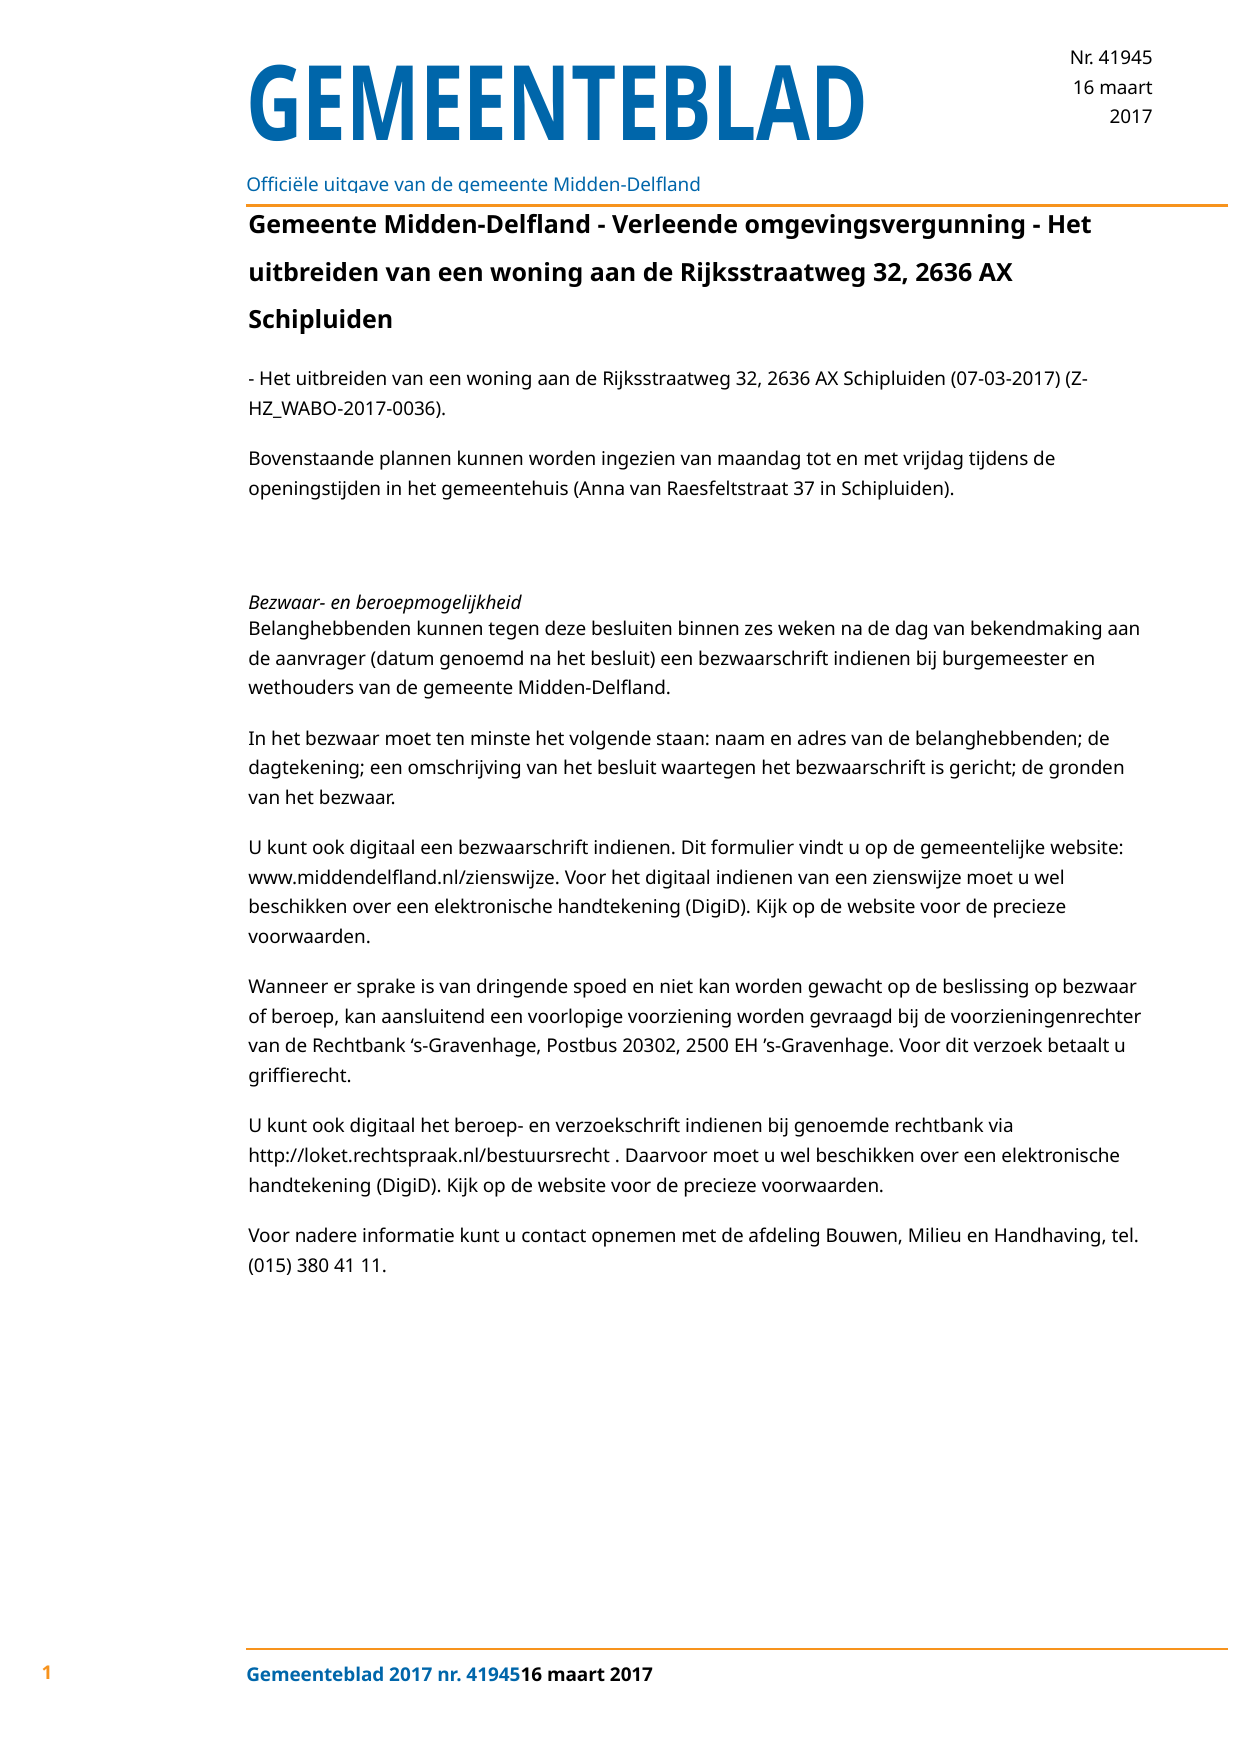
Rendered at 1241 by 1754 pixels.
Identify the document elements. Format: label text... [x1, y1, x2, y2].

text In het bezwaar moet ten minste het volgende staan: naam en adres van de belanghebbenden; de dagtekening; een omschrijving van het besluit waartegen het bezwaarschrift is gericht; de gronden van het bezwaar. [248, 725, 1152, 810]
text - Het uitbreiden van een woning aan de Rijksstraatweg 32, 2636 AX Schipluiden (07-03-2017) (Z-HZ_WABO-2017-0036). [248, 366, 1152, 421]
text Bovenstaande plannen kunnen worden ingezien van maandag tot en met vrijdag tijdens de openingstijden in het gemeentehuis (Anna van Raesfeltstraat 37 in Schipluiden). [248, 446, 1152, 501]
text U kunt ook digitaal het beroep- en verzoekschrift indienen bij genoemde rechtbank via http://loket.rechtspraak.nl/bestuursrecht . Daarvoor moet u wel beschikken over een elektronische handtekening (DigiD). Kijk op de website voor de precieze voorwaarden. [248, 1113, 1152, 1198]
text Voor nadere informatie kunt u contact opnemen met de afdeling Bouwen, Milieu en Handhaving, tel. (015) 380 41 11. [248, 1222, 1152, 1278]
text Bezwaar- en beroepmogelijkheid [248, 589, 1152, 615]
text Belanghebbenden kunnen tegen deze besluiten binnen zes weken na de dag van bekendmaking aan de aanvrager (datum genoemd na het besluit) een bezwaarschrift indienen bij burgemeester en wethouders van de gemeente Midden-Delfland. [248, 615, 1152, 700]
picture [41, 47, 231, 172]
text U kunt ook digitaal een bezwaarschrift indienen. Dit formulier vindt u op de gemeentelijke website: www.middendelfland.nl/zienswijze. Voor het digitaal indienen van een zienswijze moet u wel beschikken over een elektronische handtekening (DigiD). Kijk op de website voor de precieze voorwaarden. [248, 834, 1152, 949]
text Gemeente Midden-Delfland - Verleende omgevingsvergunning - Het uitbreiden van een woning aan de Rijksstraatweg 32, 2636 AX Schipluiden [248, 207, 1152, 336]
text Wanneer er sprake is van dringende spoed en niet kan worden gewacht op de beslissing op bezwaar of beroep, kan aansluitend een voorlopige voorziening worden gevraagd bij de voorzieningenrechter van de Rechtbank ‘s-Gravenhage, Postbus 20302, 2500 EH ’s-Gravenhage. Voor dit verzoek betaalt u griffierecht. [248, 973, 1152, 1088]
